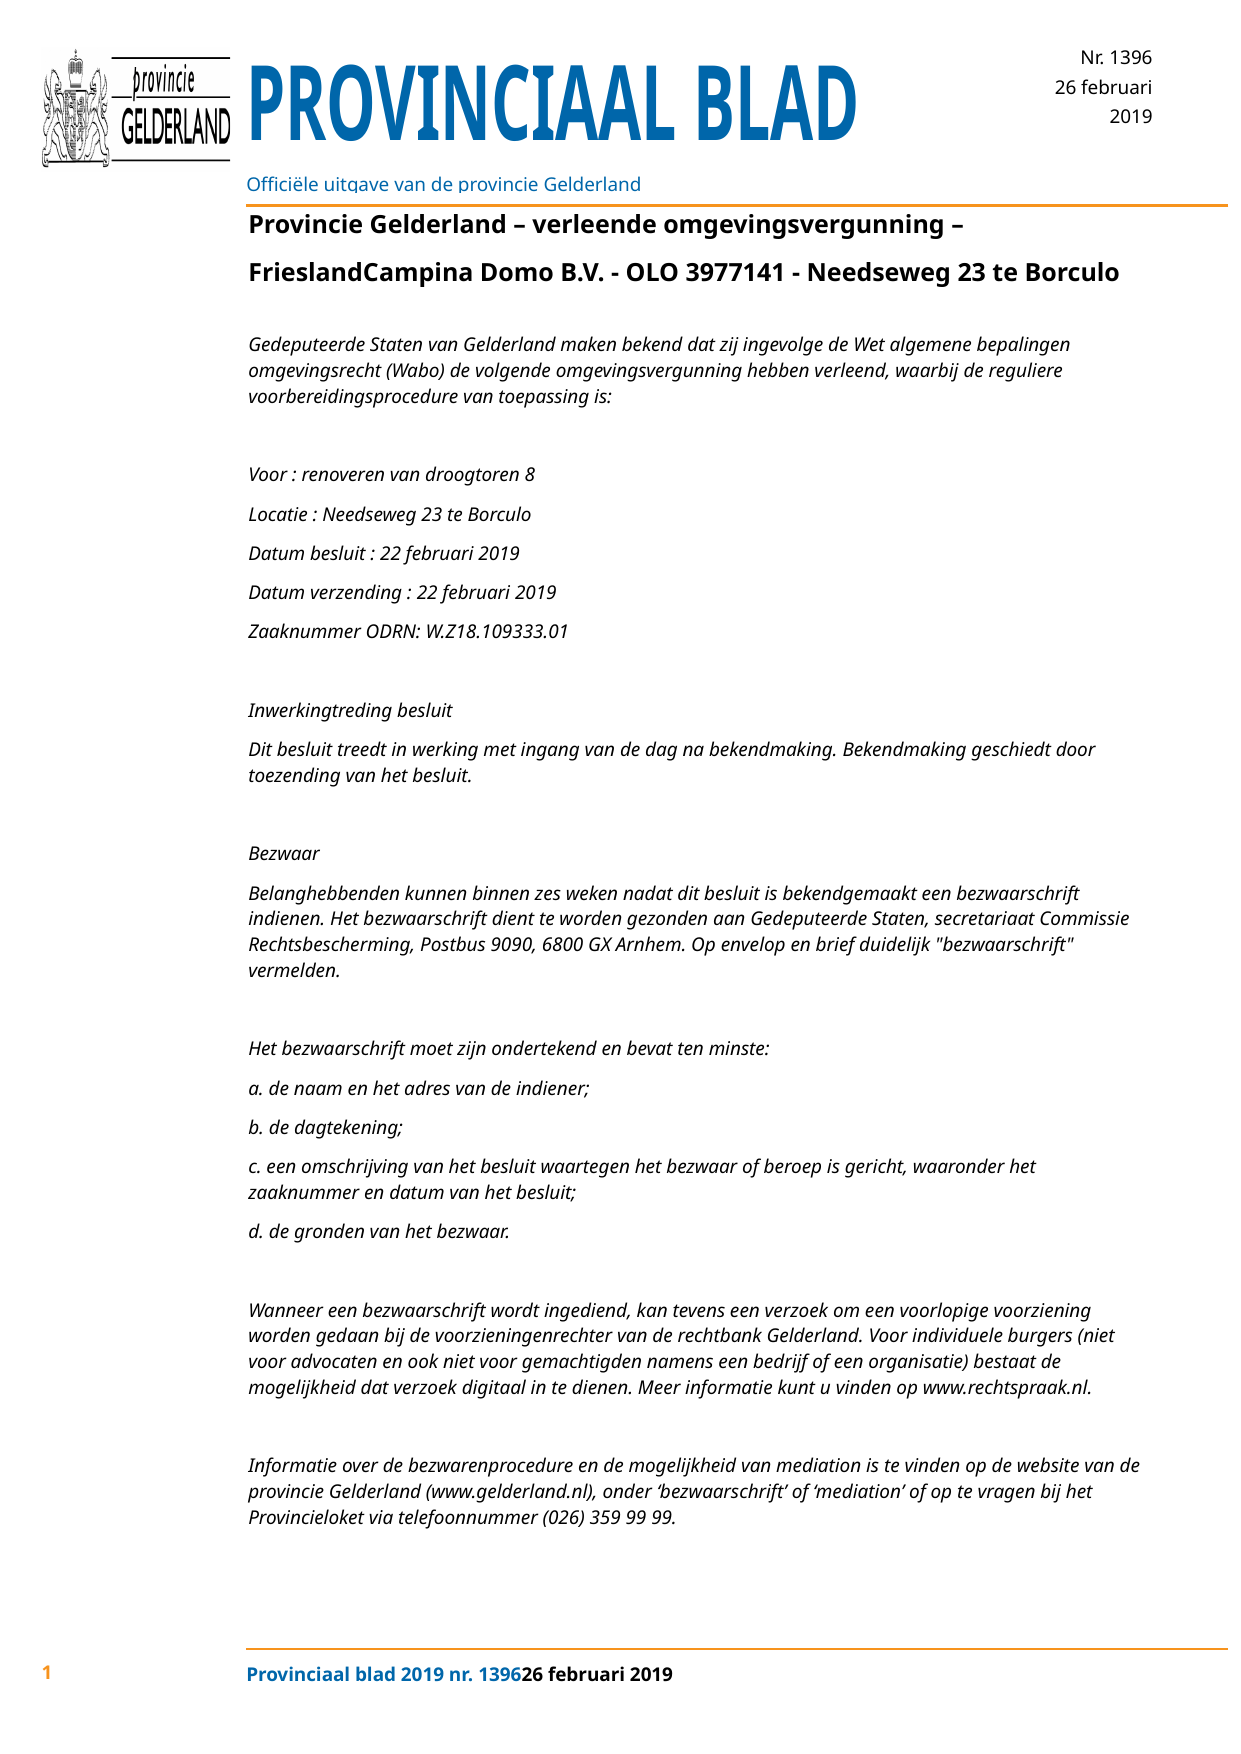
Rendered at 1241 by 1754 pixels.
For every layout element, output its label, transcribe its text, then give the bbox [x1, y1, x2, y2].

text Datum verzending : 22 februari 2019 [248, 579, 1152, 605]
text c. een omschrijving van het besluit waartegen het bezwaar of beroep is gericht, waaronder het zaaknummer en datum van het besluit; [248, 1153, 1152, 1205]
text Zaaknummer ODRN: W.Z18.109333.01 [248, 618, 1152, 644]
text Datum besluit : 22 februari 2019 [248, 540, 1152, 566]
text Informatie over de bezwarenprocedure en de mogelijkheid van mediation is te vinden op de website van de provincie Gelderland (www.gelderland.nl), onder ‘bezwaarschrift’ of ‘mediation’ of op te vragen bij het Provincieloket via telefoonnummer (026) 359 99 99. [248, 1453, 1152, 1530]
text Gedeputeerde Staten van Gelderland maken bekend dat zij ingevolge de Wet algemene bepalingen omgevingsrecht (Wabo) de volgende omgevingsvergunning hebben verleend, waarbij de reguliere voorbereidingsprocedure van toepassing is: [248, 331, 1152, 409]
text Bezwaar [248, 841, 1152, 866]
text Het bezwaarschrift moet zijn ondertekend en bevat ten minste: [248, 1036, 1152, 1061]
text Dit besluit treedt in werking met ingang van de dag na bekendmaking. Bekendmaking geschiedt door toezending van het besluit. [248, 736, 1152, 788]
text Wanneer een bezwaarschrift wordt ingediend, kan tevens een verzoek om een voorlopige voorziening worden gedaan bij de voorzieningenrechter van de rechtbank Gelderland. Voor individuele burgers (niet voor advocaten en ook niet voor gemachtigden namens een bedrijf of een organisatie) bestaat de mogelijkheid dat verzoek digitaal in te dienen. Meer informatie kunt u vinden op www.rechtspraak.nl. [248, 1297, 1152, 1400]
text d. de gronden van het bezwaar. [248, 1218, 1152, 1244]
text Belanghebbenden kunnen binnen zes weken nadat dit besluit is bekendgemaakt een bezwaarschrift indienen. Het bezwaarschrift dient te worden gezonden aan Gedeputeerde Staten, secretariaat Commissie Rechtsbescherming, Postbus 9090, 6800 GX Arnhem. Op envelop en brief duidelijk "bezwaarschrift" vermelden. [248, 880, 1152, 983]
text b. de dagtekening; [248, 1114, 1152, 1140]
picture [41, 47, 231, 172]
text a. de naam en het adres van de indiener; [248, 1075, 1152, 1101]
text Voor : renoveren van droogtoren 8 [248, 461, 1152, 487]
text Inwerkingtreding besluit [248, 697, 1152, 723]
text Locatie : Needseweg 23 te Borculo [248, 501, 1152, 526]
text Provincie Gelderland – verleende omgevingsvergunning – FrieslandCampina Domo B.V. - OLO 3977141 - Needseweg 23 te Borculo [248, 207, 1152, 288]
